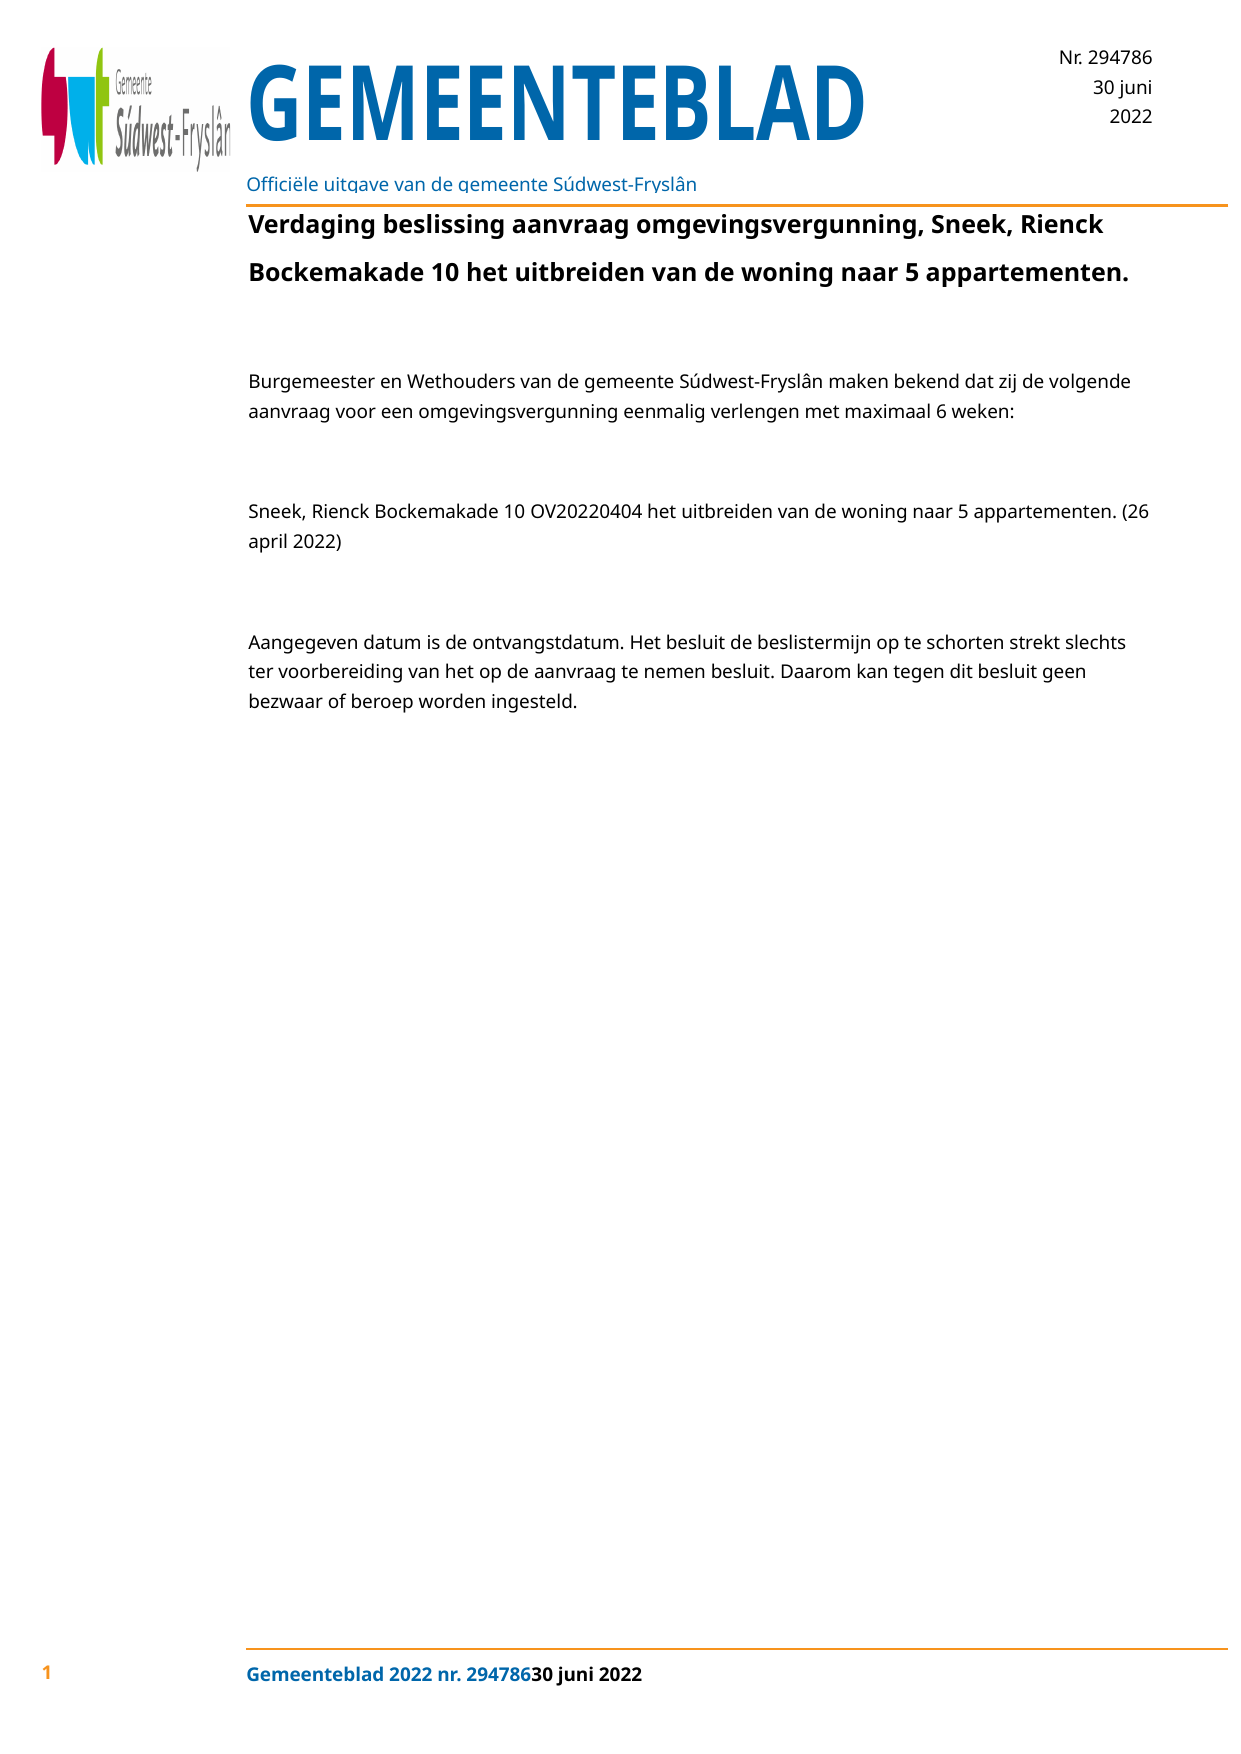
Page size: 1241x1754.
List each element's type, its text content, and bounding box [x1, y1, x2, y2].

text Aangegeven datum is de ontvangstdatum. Het besluit de beslistermijn op te schorten strekt slechts ter voorbereiding van het op de aanvraag te nemen besluit. Daarom kan tegen dit besluit geen bezwaar of beroep worden ingesteld. [248, 629, 1152, 714]
text Verdaging beslissing aanvraag omgevingsvergunning, Sneek, Rienck Bockemakade 10 het uitbreiden van de woning naar 5 appartementen. [248, 207, 1152, 288]
picture [41, 47, 231, 172]
text Sneek, Rienck Bockemakade 10 OV20220404 het uitbreiden van de woning naar 5 appartementen. (26 april 2022) [248, 499, 1152, 554]
text Burgemeester en Wethouders van de gemeente Súdwest-Fryslân maken bekend dat zij de volgende aanvraag voor een omgevingsvergunning eenmalig verlengen met maximaal 6 weken: [248, 368, 1152, 424]
